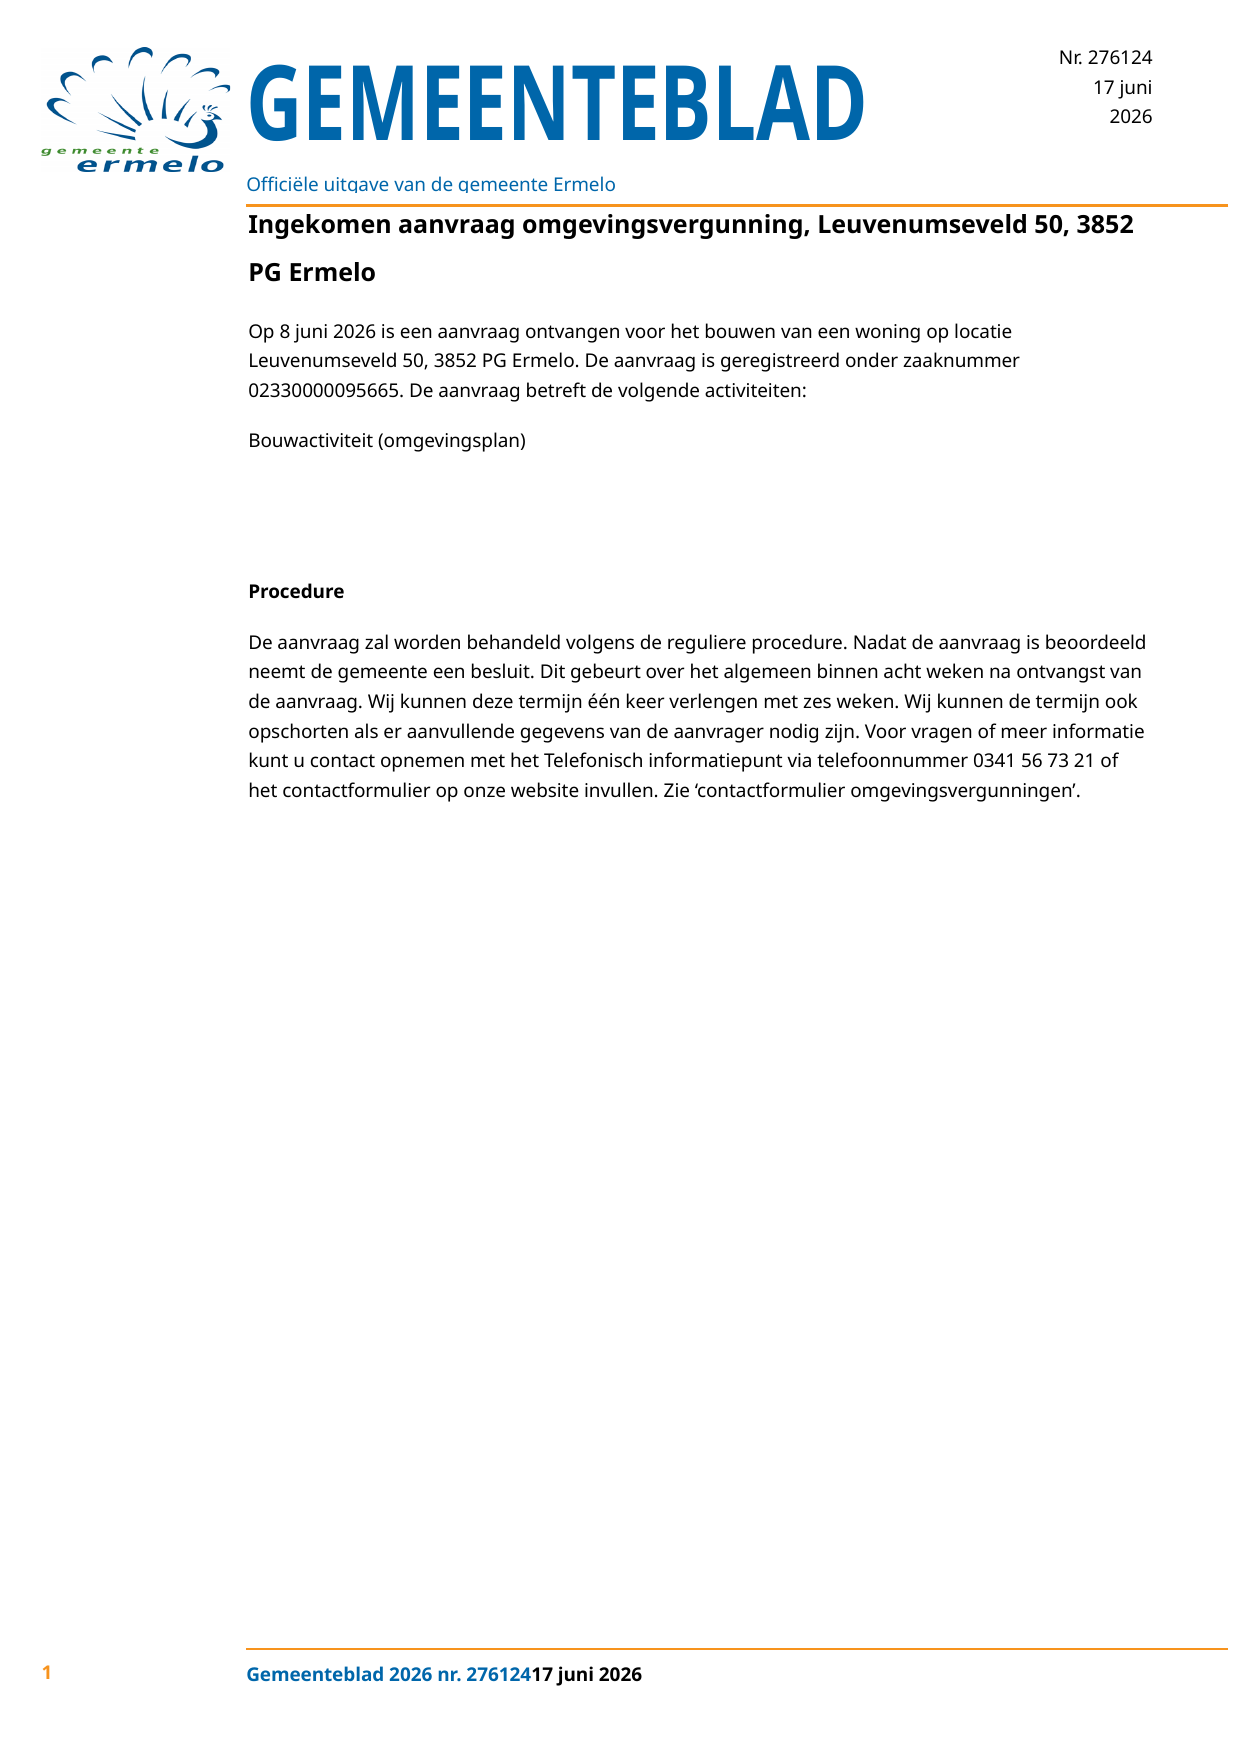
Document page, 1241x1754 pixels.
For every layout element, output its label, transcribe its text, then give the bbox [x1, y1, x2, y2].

text Bouwactiviteit (omgevingsplan) [248, 427, 1152, 453]
text Ingekomen aanvraag omgevingsvergunning, Leuvenumseveld 50, 3852 PG Ermelo [248, 207, 1152, 288]
text Op 8 juni 2026 is een aanvraag ontvangen voor het bouwen van een woning op locatie Leuvenumseveld 50, 3852 PG Ermelo. De aanvraag is geregistreerd onder zaaknummer 02330000095665. De aanvraag betreft de volgende activiteiten: [248, 318, 1152, 403]
text De aanvraag zal worden behandeld volgens de reguliere procedure. Nadat de aanvraag is beoordeeld neemt de gemeente een besluit. Dit gebeurt over het algemeen binnen acht weken na ontvangst van de aanvraag. Wij kunnen deze termijn één keer verlengen met zes weken. Wij kunnen de termijn ook opschorten als er aanvullende gegevens van de aanvrager nodig zijn. Voor vragen of meer informatie kunt u contact opnemen met het Telefonisch informatiepunt via telefoonnummer 0341 56 73 21 of het contactformulier op onze website invullen. Zie ‘contactformulier omgevingsvergunningen’. [248, 629, 1152, 803]
picture [41, 47, 231, 172]
text Procedure [248, 579, 1152, 604]
